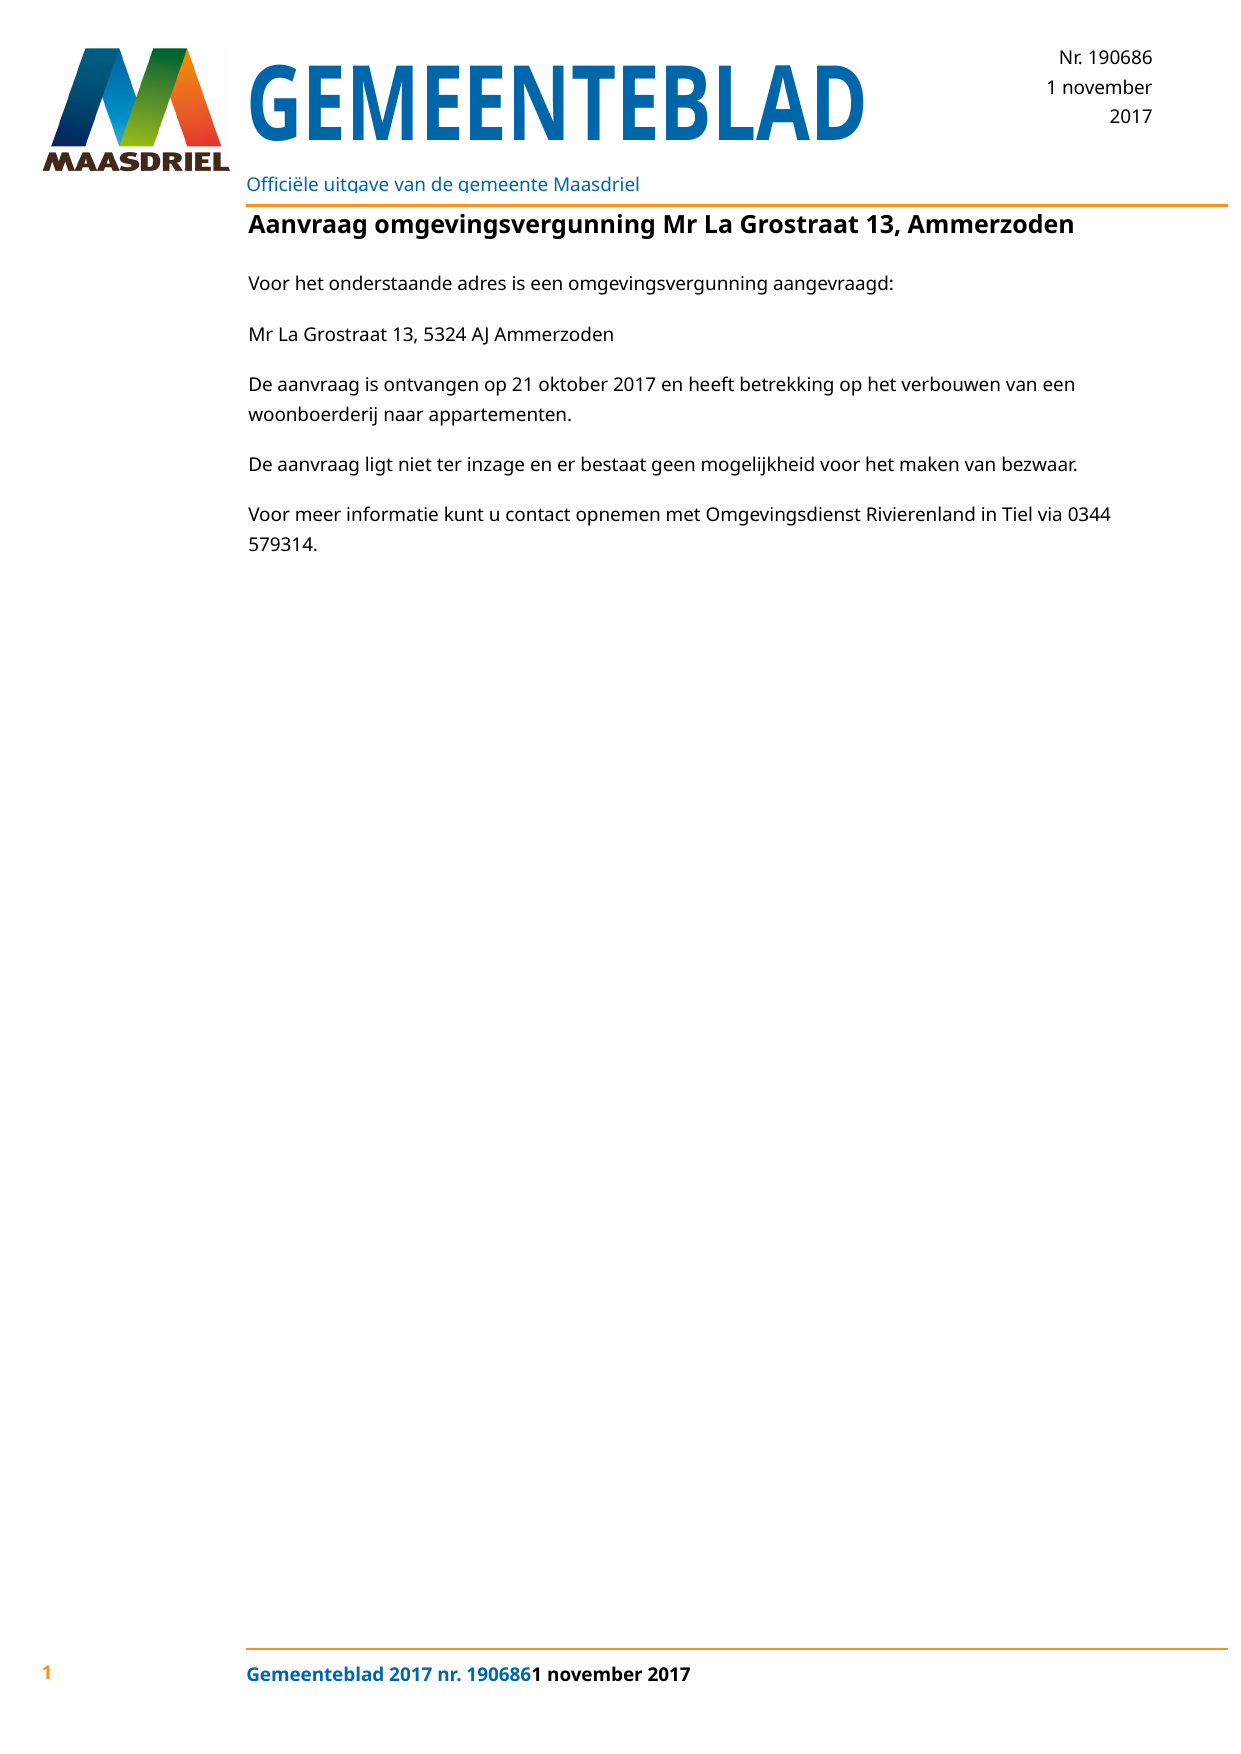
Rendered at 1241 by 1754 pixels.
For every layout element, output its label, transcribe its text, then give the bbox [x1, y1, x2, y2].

text Aanvraag omgevingsvergunning Mr La Grostraat 13, Ammerzoden [248, 207, 1152, 241]
text Voor meer informatie kunt u contact opnemen met Omgevingsdienst Rivierenland in Tiel via 0344 579314. [248, 502, 1152, 557]
text Mr La Grostraat 13, 5324 AJ Ammerzoden [248, 321, 1152, 346]
text De aanvraag is ontvangen op 21 oktober 2017 en heeft betrekking op het verbouwen van een woonboerderij naar appartementen. [248, 371, 1152, 426]
text Voor het onderstaande adres is een omgevingsvergunning aangevraagd: [248, 270, 1152, 296]
picture [41, 47, 231, 172]
text De aanvraag ligt niet ter inzage en er bestaat geen mogelijkheid voor het maken van bezwaar. [248, 451, 1152, 477]
